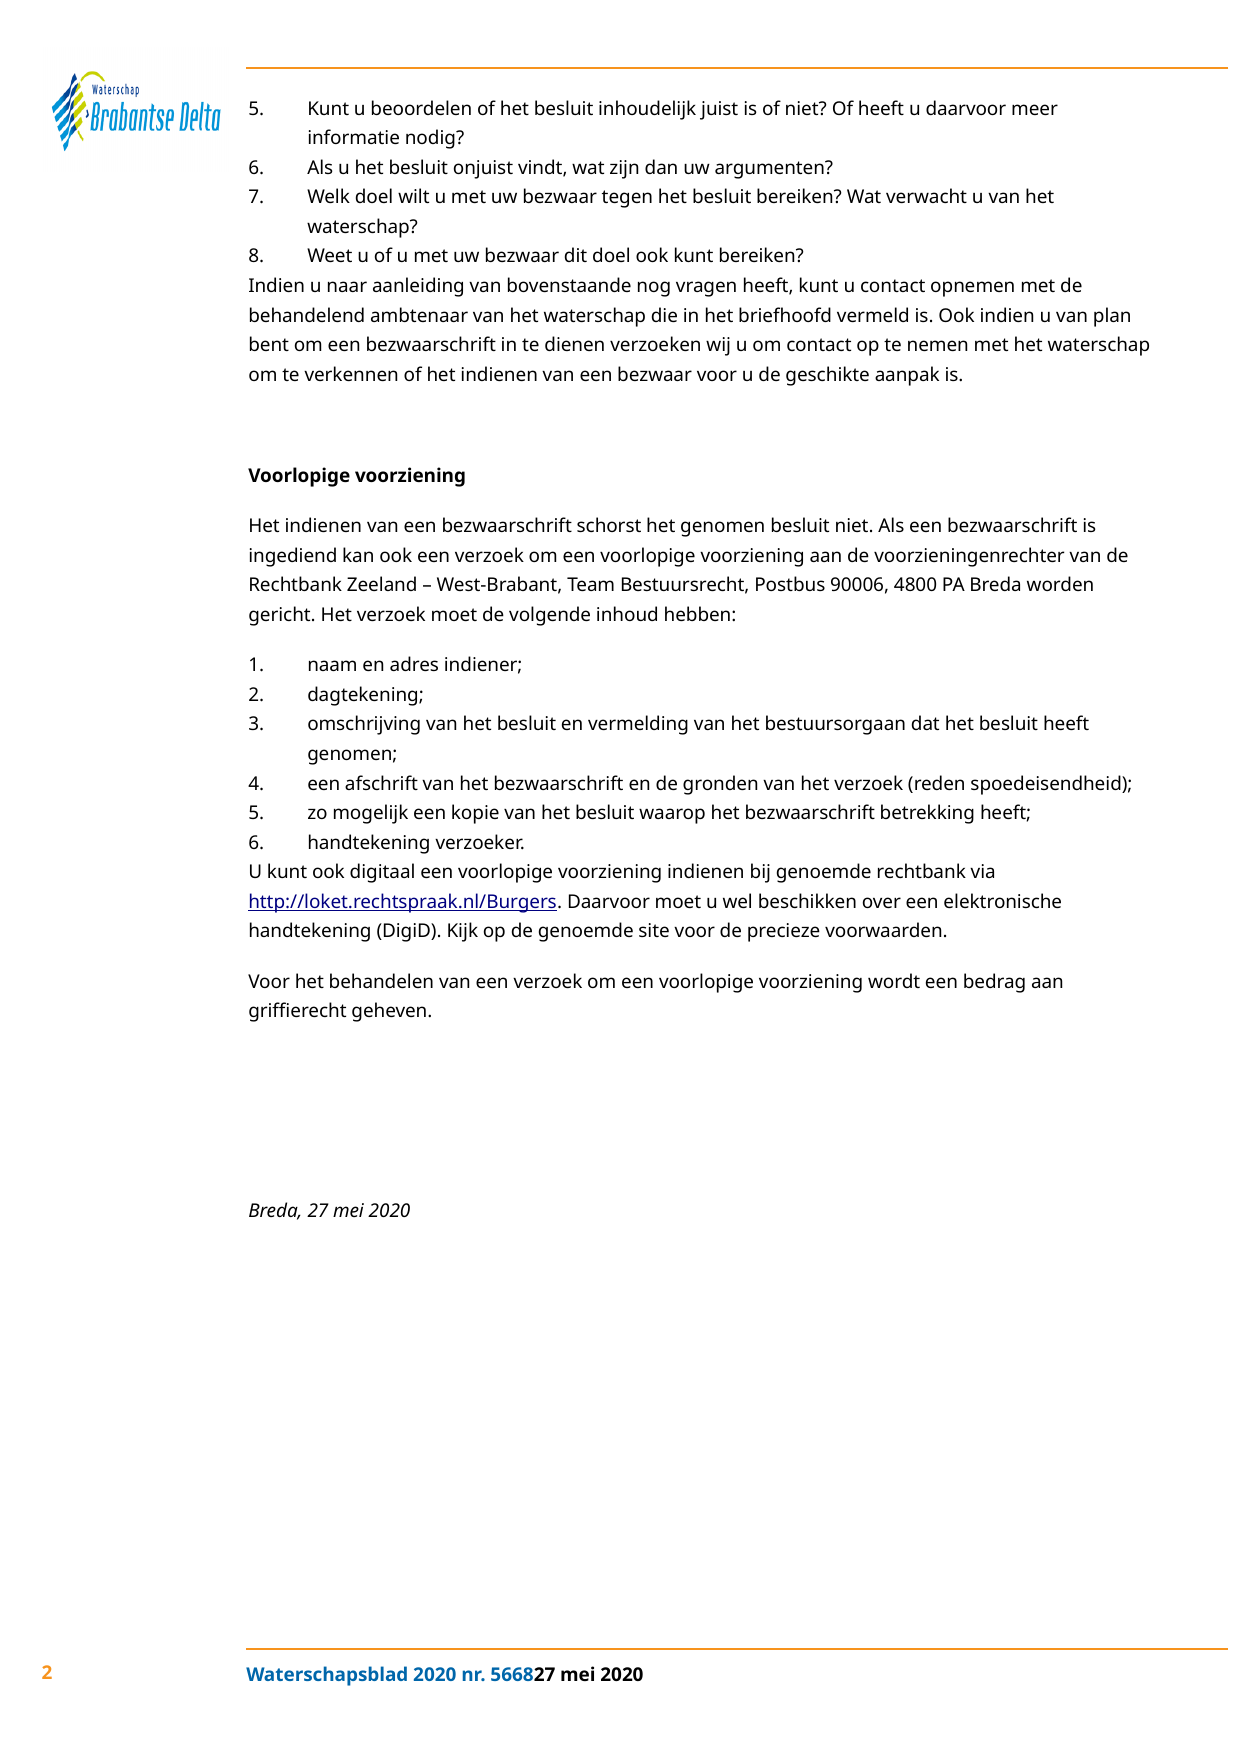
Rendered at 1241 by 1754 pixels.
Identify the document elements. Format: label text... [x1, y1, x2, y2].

list naam en adres indiener; [248, 651, 1152, 677]
text Breda, 27 mei 2020 [248, 1197, 1152, 1222]
text U kunt ook digitaal een voorlopige voorziening indienen bij genoemde rechtbank via http://loket.rechtspraak.nl/Burgers. Daarvoor moet u wel beschikken over een elektronische handtekening (DigiD). Kijk op de genoemde site voor de precieze voorwaarden. [248, 858, 1152, 943]
list een afschrift van het bezwaarschrift en de gronden van het verzoek (reden spoedeisendheid); [248, 770, 1152, 796]
list Als u het besluit onjuist vindt, wat zijn dan uw argumenten? [248, 154, 1152, 180]
picture [41, 47, 231, 172]
list Welk doel wilt u met uw bezwaar tegen het besluit bereiken? Wat verwacht u van het waterschap? [248, 183, 1152, 239]
text Indien u naar aanleiding van bovenstaande nog vragen heeft, kunt u contact opnemen met de behandelend ambtenaar van het waterschap die in het briefhoofd vermeld is. Ook indien u van plan bent om een bezwaarschrift in te dienen verzoeken wij u om contact op te nemen met het waterschap om te verkennen of het indienen van een bezwaar voor u de geschikte aanpak is. [248, 272, 1152, 387]
list omschrijving van het besluit en vermelding van het bestuursorgaan dat het besluit heeft genomen; [248, 711, 1152, 766]
list Kunt u beoordelen of het besluit inhoudelijk juist is of niet? Of heeft u daarvoor meer informatie nodig? [248, 95, 1152, 150]
text Voorlopige voorziening [248, 462, 1152, 488]
list zo mogelijk een kopie van het besluit waarop het bezwaarschrift betrekking heeft; [248, 799, 1152, 825]
list dagtekening; [248, 681, 1152, 707]
list Weet u of u met uw bezwaar dit doel ook kunt bereiken? [248, 243, 1152, 268]
list handtekening verzoeker. [248, 829, 1152, 855]
text Het indienen van een bezwaarschrift schorst het genomen besluit niet. Als een bezwaarschrift is ingediend kan ook een verzoek om een voorlopige voorziening aan de voorzieningenrechter van de Rechtbank Zeeland – West-Brabant, Team Bestuursrecht, Postbus 90006, 4800 PA Breda worden gericht. Het verzoek moet de volgende inhoud hebben: [248, 512, 1152, 627]
text Voor het behandelen van een verzoek om een voorlopige voorziening wordt een bedrag aan griffierecht geheven. [248, 968, 1152, 1023]
